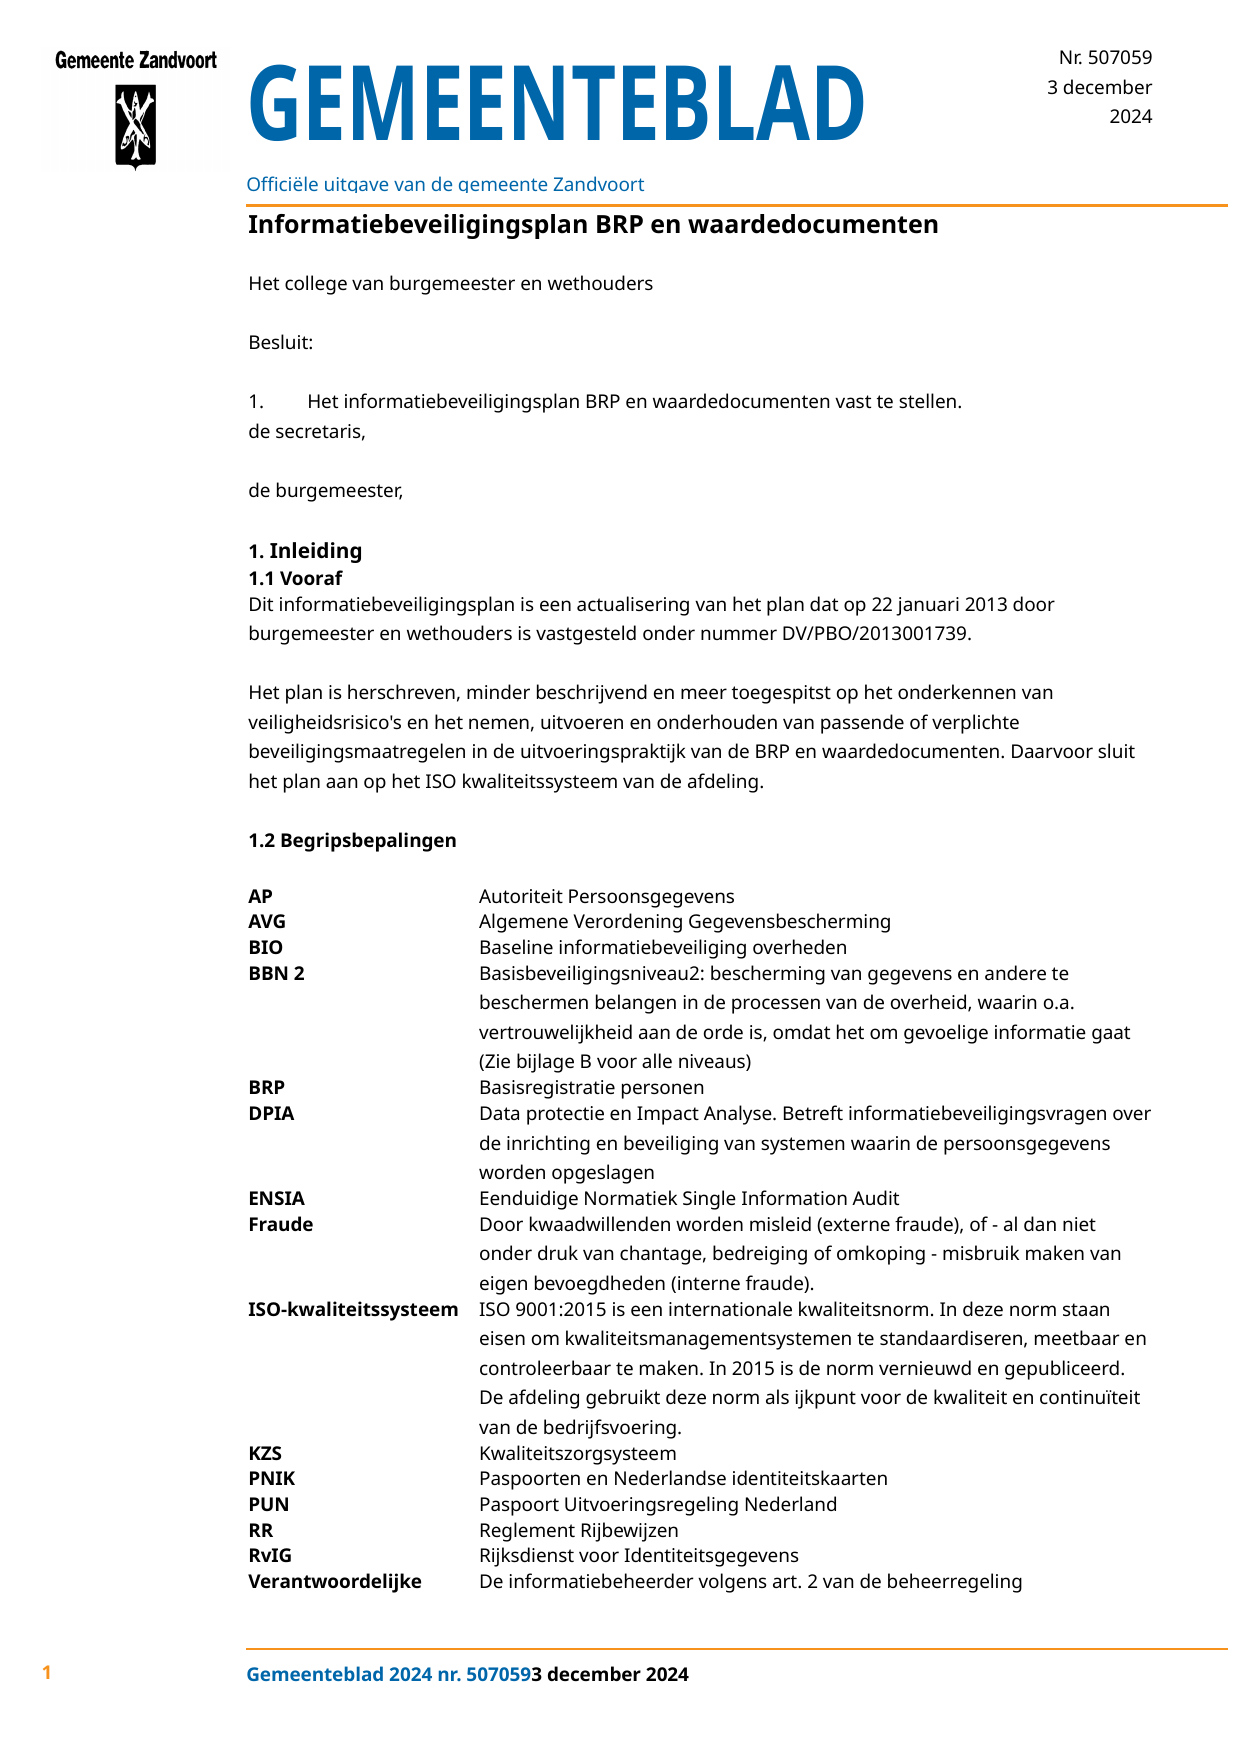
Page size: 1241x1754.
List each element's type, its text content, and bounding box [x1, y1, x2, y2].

text 1.2 Begripsbepalingen [248, 827, 1152, 853]
table_cell RvIG [248, 1543, 479, 1568]
table_cell Rijksdienst voor Identiteitsgegevens [479, 1543, 1152, 1568]
table_cell ISO-kwaliteitssysteem [248, 1296, 479, 1440]
picture [41, 47, 231, 172]
table_cell Basisbeveiligingsniveau2: bescherming van gegevens en andere te beschermen belangen in de processen van de overheid, waarin o.a. vertrouwelijkheid aan de orde is, omdat het om gevoelige informatie gaat (Zie bijlage B voor alle niveaus) [479, 960, 1152, 1074]
table_header AP [248, 883, 479, 908]
table_cell Kwaliteitszorgsysteem [479, 1440, 1152, 1466]
table_cell Paspoorten en Nederlandse identiteitskaarten [479, 1466, 1152, 1491]
table_cell Paspoort Uitvoeringsregeling Nederland [479, 1491, 1152, 1517]
table_cell BBN 2 [248, 960, 479, 1074]
table_cell Algemene Verordening Gegevensbescherming [479, 909, 1152, 934]
table_cell Baseline informatiebeveiliging overheden [479, 934, 1152, 960]
table_cell Fraude [248, 1211, 479, 1296]
table_cell ENSIA [248, 1185, 479, 1211]
table_cell BRP [248, 1075, 479, 1100]
table_cell PUN [248, 1491, 479, 1517]
table_cell Data protectie en Impact Analyse. Betreft informatiebeveiligingsvragen over de inrichting en beveiliging van systemen waarin de persoonsgegevens worden opgeslagen [479, 1100, 1152, 1185]
text de burgemeester, [248, 477, 1152, 503]
table_cell De informatiebeheerder volgens art. 2 van de beheerregeling [479, 1569, 1152, 1594]
table_cell Reglement Rijbewijzen [479, 1517, 1152, 1543]
text de secretaris, [248, 418, 1152, 444]
text Het college van burgemeester en wethouders [248, 270, 1152, 296]
text Dit informatiebeveiligingsplan is een actualisering van het plan dat op 22 januari 2013 door burgemeester en wethouders is vastgesteld onder nummer DV/PBO/2013001739. [248, 591, 1152, 646]
table_cell AVG [248, 909, 479, 934]
table_cell Verantwoordelijke [248, 1569, 479, 1594]
table_header Autoriteit Persoonsgegevens [479, 883, 1152, 908]
table_cell RR [248, 1517, 479, 1543]
text 1.1 Vooraf [248, 565, 1152, 591]
table_cell Basisregistratie personen [479, 1075, 1152, 1100]
table_cell DPIA [248, 1100, 479, 1185]
table_cell KZS [248, 1440, 479, 1466]
list Het informatiebeveiligingsplan BRP en waardedocumenten vast te stellen. [248, 389, 1152, 414]
text Informatiebeveiligingsplan BRP en waardedocumenten [248, 207, 1152, 241]
table_cell PNIK [248, 1466, 479, 1491]
table_cell ISO 9001:2015 is een internationale kwaliteitsnorm. In deze norm staan eisen om kwaliteitsmanagementsystemen te standaardiseren, meetbaar en controleerbaar te maken. In 2015 is de norm vernieuwd en gepubliceerd. De afdeling gebruikt deze norm als ijkpunt voor de kwaliteit en continuïteit van de bedrijfsvoering. [479, 1296, 1152, 1440]
text Het plan is herschreven, minder beschrijvend en meer toegespitst op het onderkennen van veiligheidsrisico's en het nemen, uitvoeren en onderhouden van passende of verplichte beveiligingsmaatregelen in de uitvoeringspraktijk van de BRP en waardedocumenten. Daarvoor sluit het plan aan op het ISO kwaliteitssysteem van de afdeling. [248, 679, 1152, 794]
text 1. Inleiding [248, 537, 1152, 565]
text Besluit: [248, 329, 1152, 355]
table_cell Eenduidige Normatiek Single Information Audit [479, 1185, 1152, 1211]
table_cell BIO [248, 934, 479, 960]
table_cell Door kwaadwillenden worden misleid (externe fraude), of - al dan niet onder druk van chantage, bedreiging of omkoping - misbruik maken van eigen bevoegdheden (interne fraude). [479, 1211, 1152, 1296]
